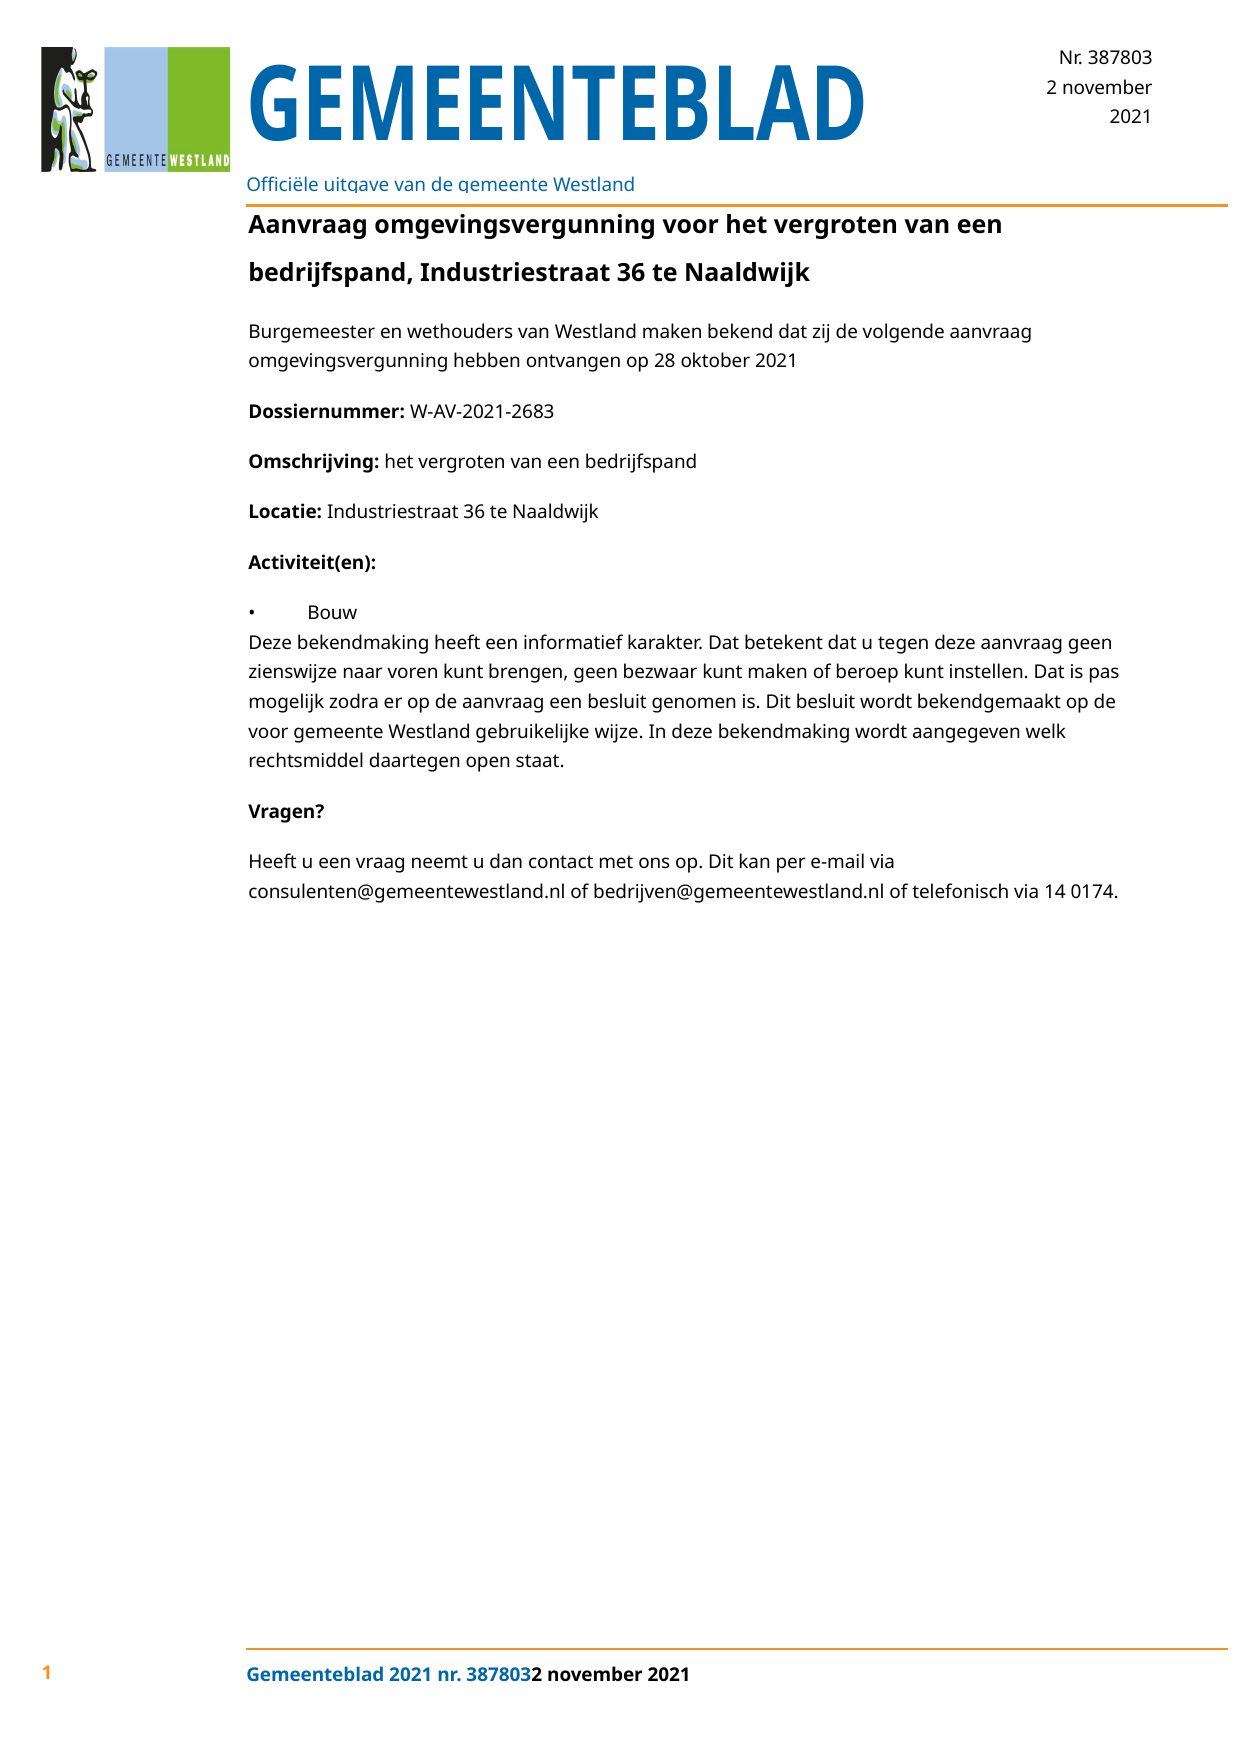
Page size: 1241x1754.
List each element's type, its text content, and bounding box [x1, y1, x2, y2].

text Locatie: Industriestraat 36 te Naaldwijk [248, 499, 1152, 524]
text Burgemeester en wethouders van Westland maken bekend dat zij de volgende aanvraag omgevingsvergunning hebben ontvangen op 28 oktober 2021 [248, 318, 1152, 373]
text Aanvraag omgevingsvergunning voor het vergroten van een bedrijfspand, Industriestraat 36 te Naaldwijk [248, 207, 1152, 288]
text Activiteit(en): [248, 549, 1152, 575]
text Omschrijving: het vergroten van een bedrijfspand [248, 448, 1152, 474]
text Dossiernummer: W-AV-2021-2683 [248, 398, 1152, 424]
text Deze bekendmaking heeft een informatief karakter. Dat betekent dat u tegen deze aanvraag geen zienswijze naar voren kunt brengen, geen bezwaar kunt maken of beroep kunt instellen. Dat is pas mogelijk zodra er op de aanvraag een besluit genomen is. Dit besluit wordt bekendgemaakt op de voor gemeente Westland gebruikelijke wijze. In deze bekendmaking wordt aangegeven welk rechtsmiddel daartegen open staat. [248, 629, 1152, 773]
list Bouw [248, 599, 1152, 625]
picture [41, 47, 231, 172]
text Heeft u een vraag neemt u dan contact met ons op. Dit kan per e-mail via consulenten@gemeentewestland.nl of bedrijven@gemeentewestland.nl of telefonisch via 14 0174. [248, 848, 1152, 904]
text Vragen? [248, 798, 1152, 824]
